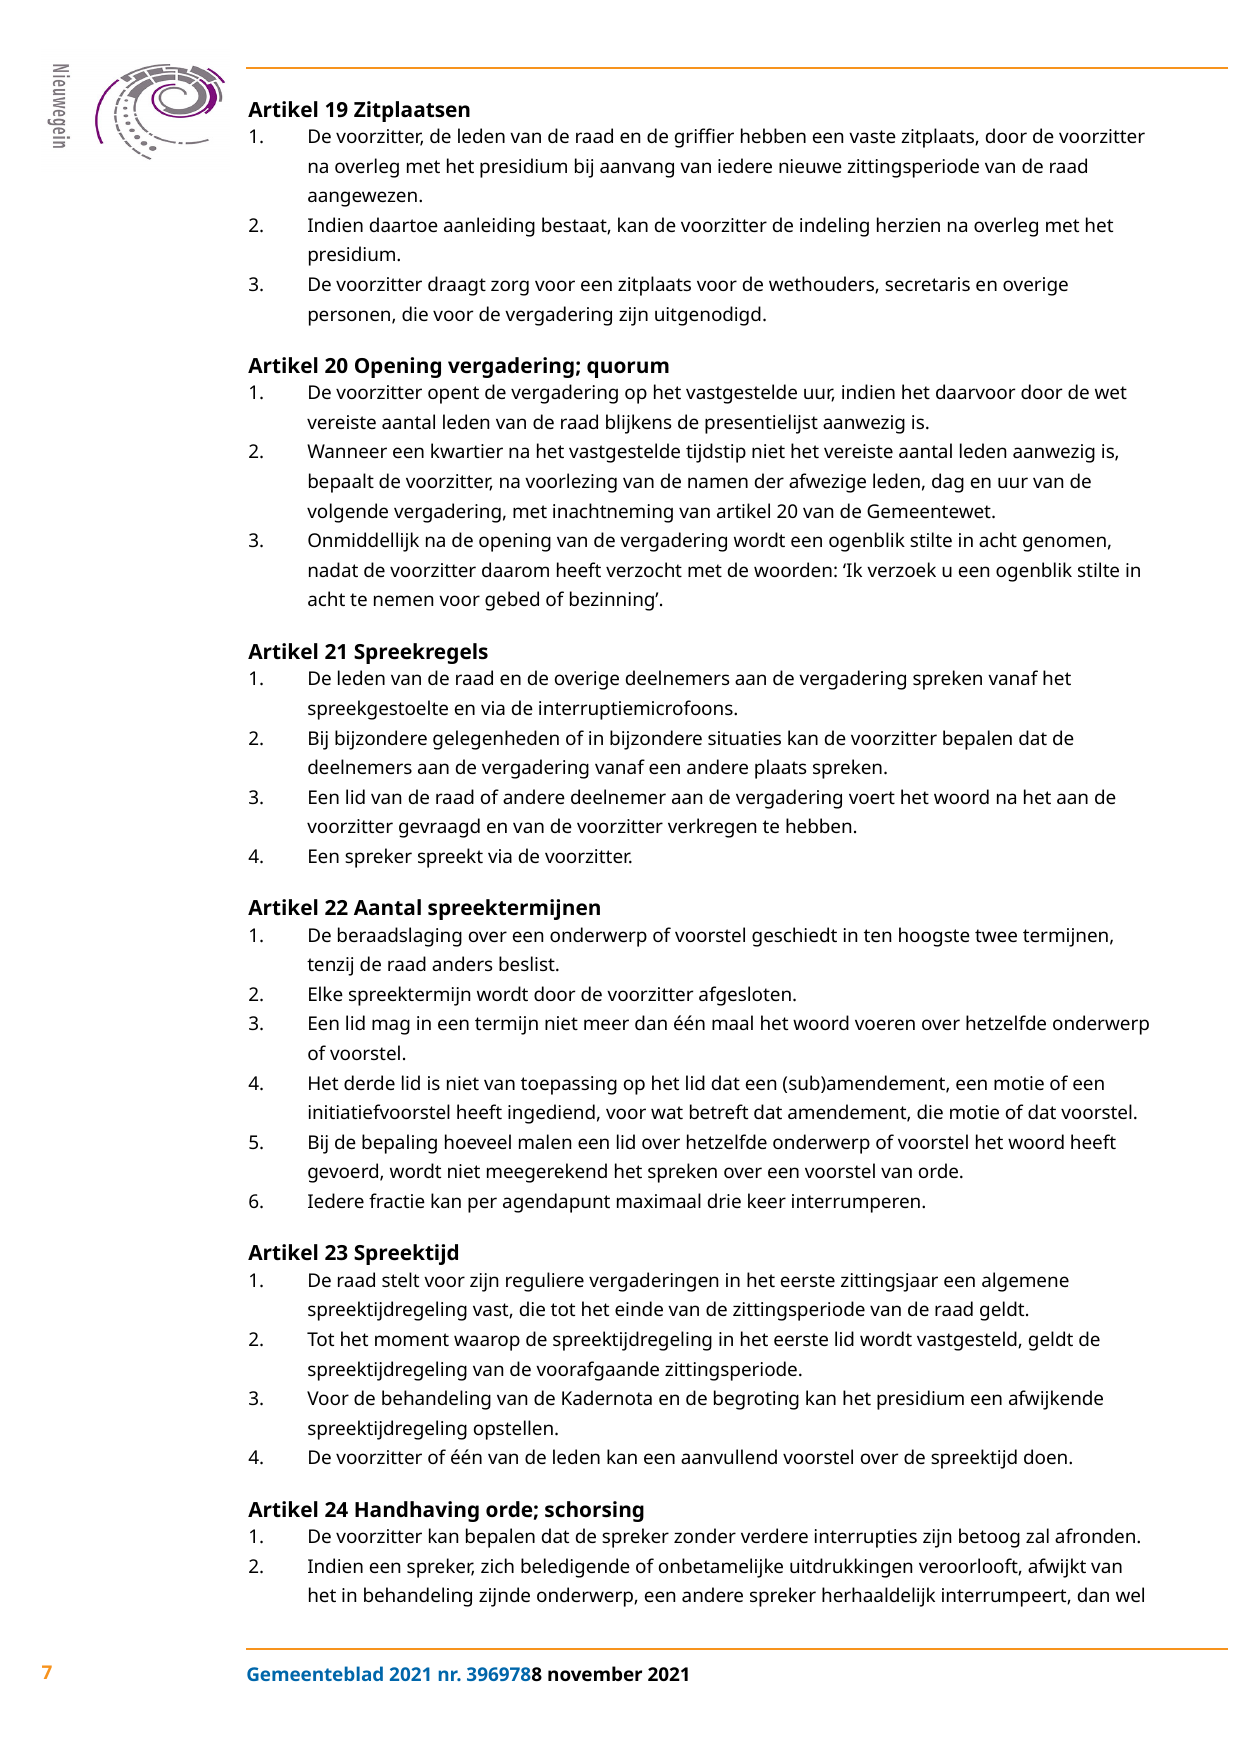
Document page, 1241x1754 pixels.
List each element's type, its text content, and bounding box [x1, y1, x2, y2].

list Wanneer een kwartier na het vastgestelde tijdstip niet het vereiste aantal leden aanwezig is, bepaalt de voorzitter, na voorlezing van de namen der afwezige leden, dag en uur van de volgende vergadering, met inachtneming van artikel 20 van de Gemeentewet. [248, 439, 1152, 524]
list Indien daartoe aanleiding bestaat, kan de voorzitter de indeling herzien na overleg met het presidium. [248, 212, 1152, 267]
list De voorzitter kan bepalen dat de spreker zonder verdere interrupties zijn betoog zal afronden. [248, 1523, 1152, 1549]
list Een lid van de raad of andere deelnemer aan de vergadering voert het woord na het aan de voorzitter gevraagd en van de voorzitter verkregen te hebben. [248, 784, 1152, 839]
list De voorzitter draagt zorg voor een zitplaats voor de wethouders, secretaris en overige personen, die voor de vergadering zijn uitgenodigd. [248, 271, 1152, 326]
list Onmiddellijk na de opening van de vergadering wordt een ogenblik stilte in acht genomen, nadat de voorzitter daarom heeft verzocht met de woorden: ‘Ik verzoek u een ogenblik stilte in acht te nemen voor gebed of bezinning’. [248, 527, 1152, 612]
list Iedere fractie kan per agendapunt maximaal drie keer interrumperen. [248, 1188, 1152, 1214]
list De voorzitter opent de vergadering op het vastgestelde uur, indien het daarvoor door de wet vereiste aantal leden van de raad blijkens de presentielijst aanwezig is. [248, 379, 1152, 435]
list De leden van de raad en de overige deelnemers aan de vergadering spreken vanaf het spreekgestoelte en via de interruptiemicrofoons. [248, 666, 1152, 721]
list Een spreker spreekt via de voorzitter. [248, 843, 1152, 869]
list Bij bijzondere gelegenheden of in bijzondere situaties kan de voorzitter bepalen dat de deelnemers aan de vergadering vanaf een andere plaats spreken. [248, 725, 1152, 780]
list De raad stelt voor zijn reguliere vergaderingen in het eerste zittingsjaar een algemene spreektijdregeling vast, die tot het einde van de zittingsperiode van de raad geldt. [248, 1267, 1152, 1322]
list Tot het moment waarop de spreektijdregeling in het eerste lid wordt vastgesteld, geldt de spreektijdregeling van de voorafgaande zittingsperiode. [248, 1326, 1152, 1381]
list De beraadslaging over een onderwerp of voorstel geschiedt in ten hoogste twee termijnen, tenzij de raad anders beslist. [248, 922, 1152, 977]
list De voorzitter of één van de leden kan een aanvullend voorstel over de spreektijd doen. [248, 1444, 1152, 1470]
picture [41, 47, 231, 172]
text Artikel 22 Aantal spreektermijnen [248, 893, 1152, 922]
text Artikel 21 Spreekregels [248, 637, 1152, 666]
list Elke spreektermijn wordt door de voorzitter afgesloten. [248, 981, 1152, 1007]
list De voorzitter, de leden van de raad en de griffier hebben een vaste zitplaats, door de voorzitter na overleg met het presidium bij aanvang van iedere nieuwe zittingsperiode van de raad aangewezen. [248, 123, 1152, 208]
list Bij de bepaling hoeveel malen een lid over hetzelfde onderwerp of voorstel het woord heeft gevoerd, wordt niet meegerekend het spreken over een voorstel van orde. [248, 1129, 1152, 1184]
list Indien een spreker, zich beledigende of onbetamelijke uitdrukkingen veroorlooft, afwijkt van het in behandeling zijnde onderwerp, een andere spreker herhaaldelijk interrumpeert, dan wel [248, 1553, 1152, 1608]
text Artikel 19 Zitplaatsen [248, 95, 1152, 123]
text Artikel 23 Spreektijd [248, 1238, 1152, 1267]
list Het derde lid is niet van toepassing op het lid dat een (sub)amendement, een motie of een initiatiefvoorstel heeft ingediend, voor wat betreft dat amendement, die motie of dat voorstel. [248, 1070, 1152, 1125]
list Voor de behandeling van de Kadernota en de begroting kan het presidium een afwijkende spreektijdregeling opstellen. [248, 1385, 1152, 1441]
text Artikel 24 Handhaving orde; schorsing [248, 1495, 1152, 1523]
list Een lid mag in een termijn niet meer dan één maal het woord voeren over hetzelfde onderwerp of voorstel. [248, 1011, 1152, 1066]
text Artikel 20 Opening vergadering; quorum [248, 351, 1152, 379]
